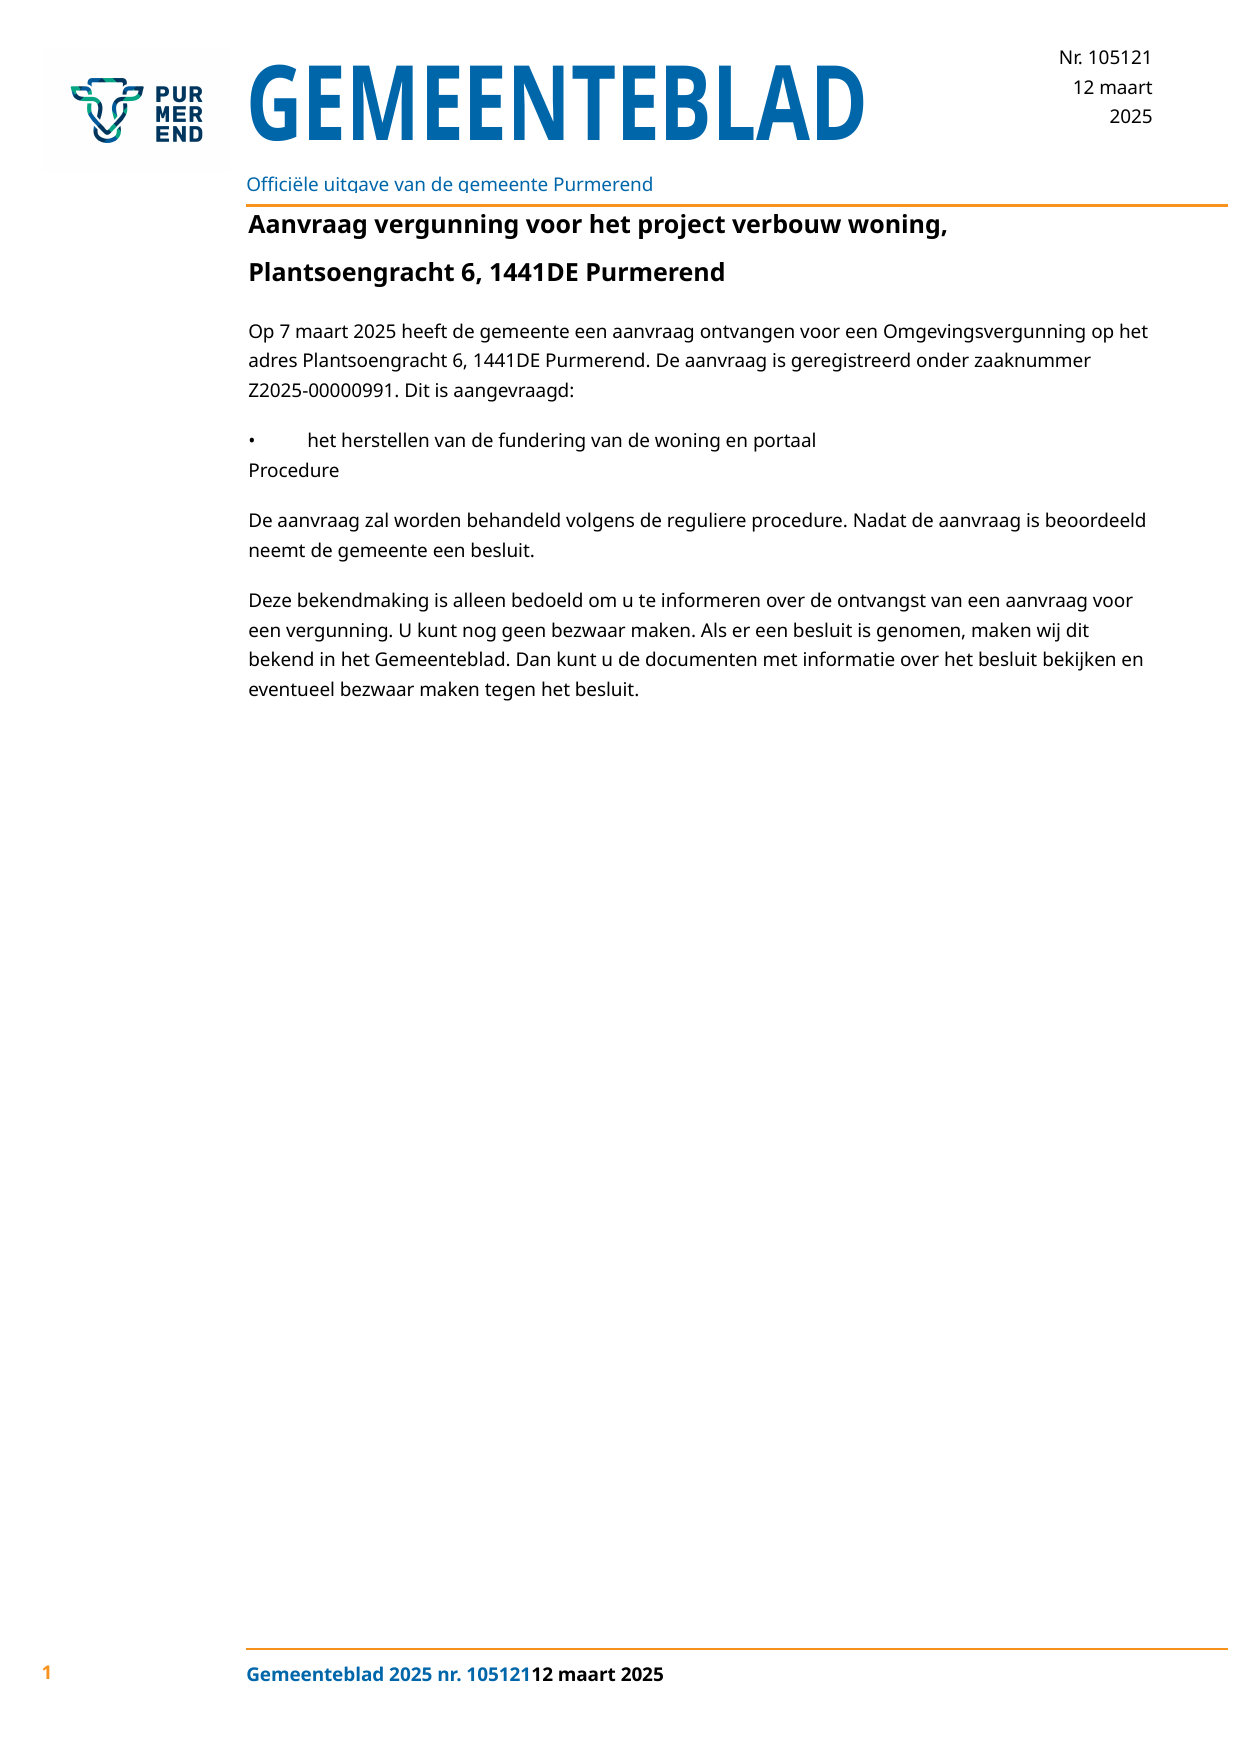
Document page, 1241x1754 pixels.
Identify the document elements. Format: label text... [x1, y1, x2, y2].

text Procedure [248, 457, 1152, 483]
list het herstellen van de fundering van de woning en portaal [248, 427, 1152, 453]
picture [41, 47, 231, 172]
text Op 7 maart 2025 heeft de gemeente een aanvraag ontvangen voor een Omgevingsvergunning op het adres Plantsoengracht 6, 1441DE Purmerend. De aanvraag is geregistreerd onder zaaknummer Z2025-00000991. Dit is aangevraagd: [248, 318, 1152, 403]
text De aanvraag zal worden behandeld volgens de reguliere procedure. Nadat de aanvraag is beoordeeld neemt de gemeente een besluit. [248, 507, 1152, 563]
text Aanvraag vergunning voor het project verbouw woning, Plantsoengracht 6, 1441DE Purmerend [248, 207, 1152, 288]
text Deze bekendmaking is alleen bedoeld om u te informeren over de ontvangst van een aanvraag voor een vergunning. U kunt nog geen bezwaar maken. Als er een besluit is genomen, maken wij dit bekend in het Gemeenteblad. Dan kunt u de documenten met informatie over het besluit bekijken en eventueel bezwaar maken tegen het besluit. [248, 587, 1152, 702]
